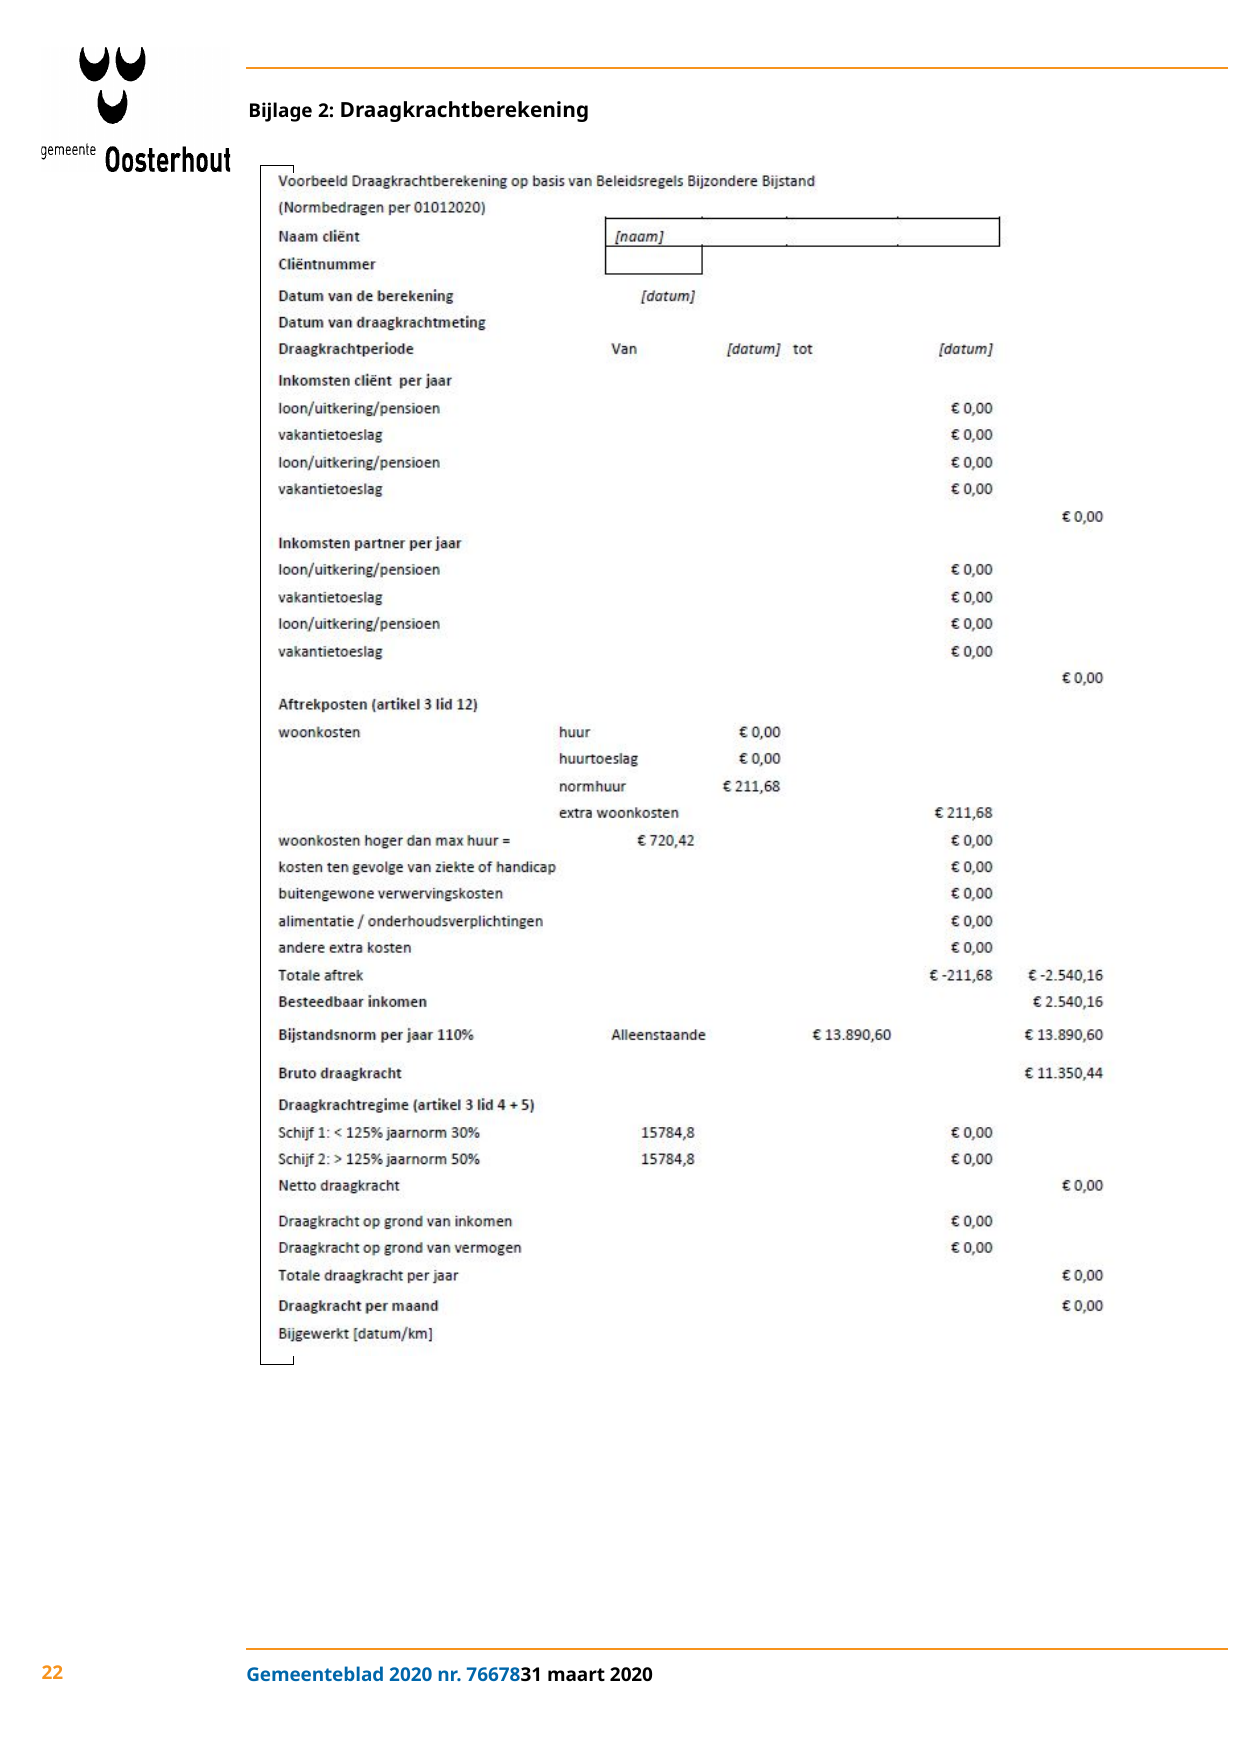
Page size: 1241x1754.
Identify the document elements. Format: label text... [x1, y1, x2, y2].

picture [268, 173, 1155, 1356]
picture [41, 47, 231, 172]
text Bijlage 2: Draagkrachtberekening [248, 95, 1152, 123]
